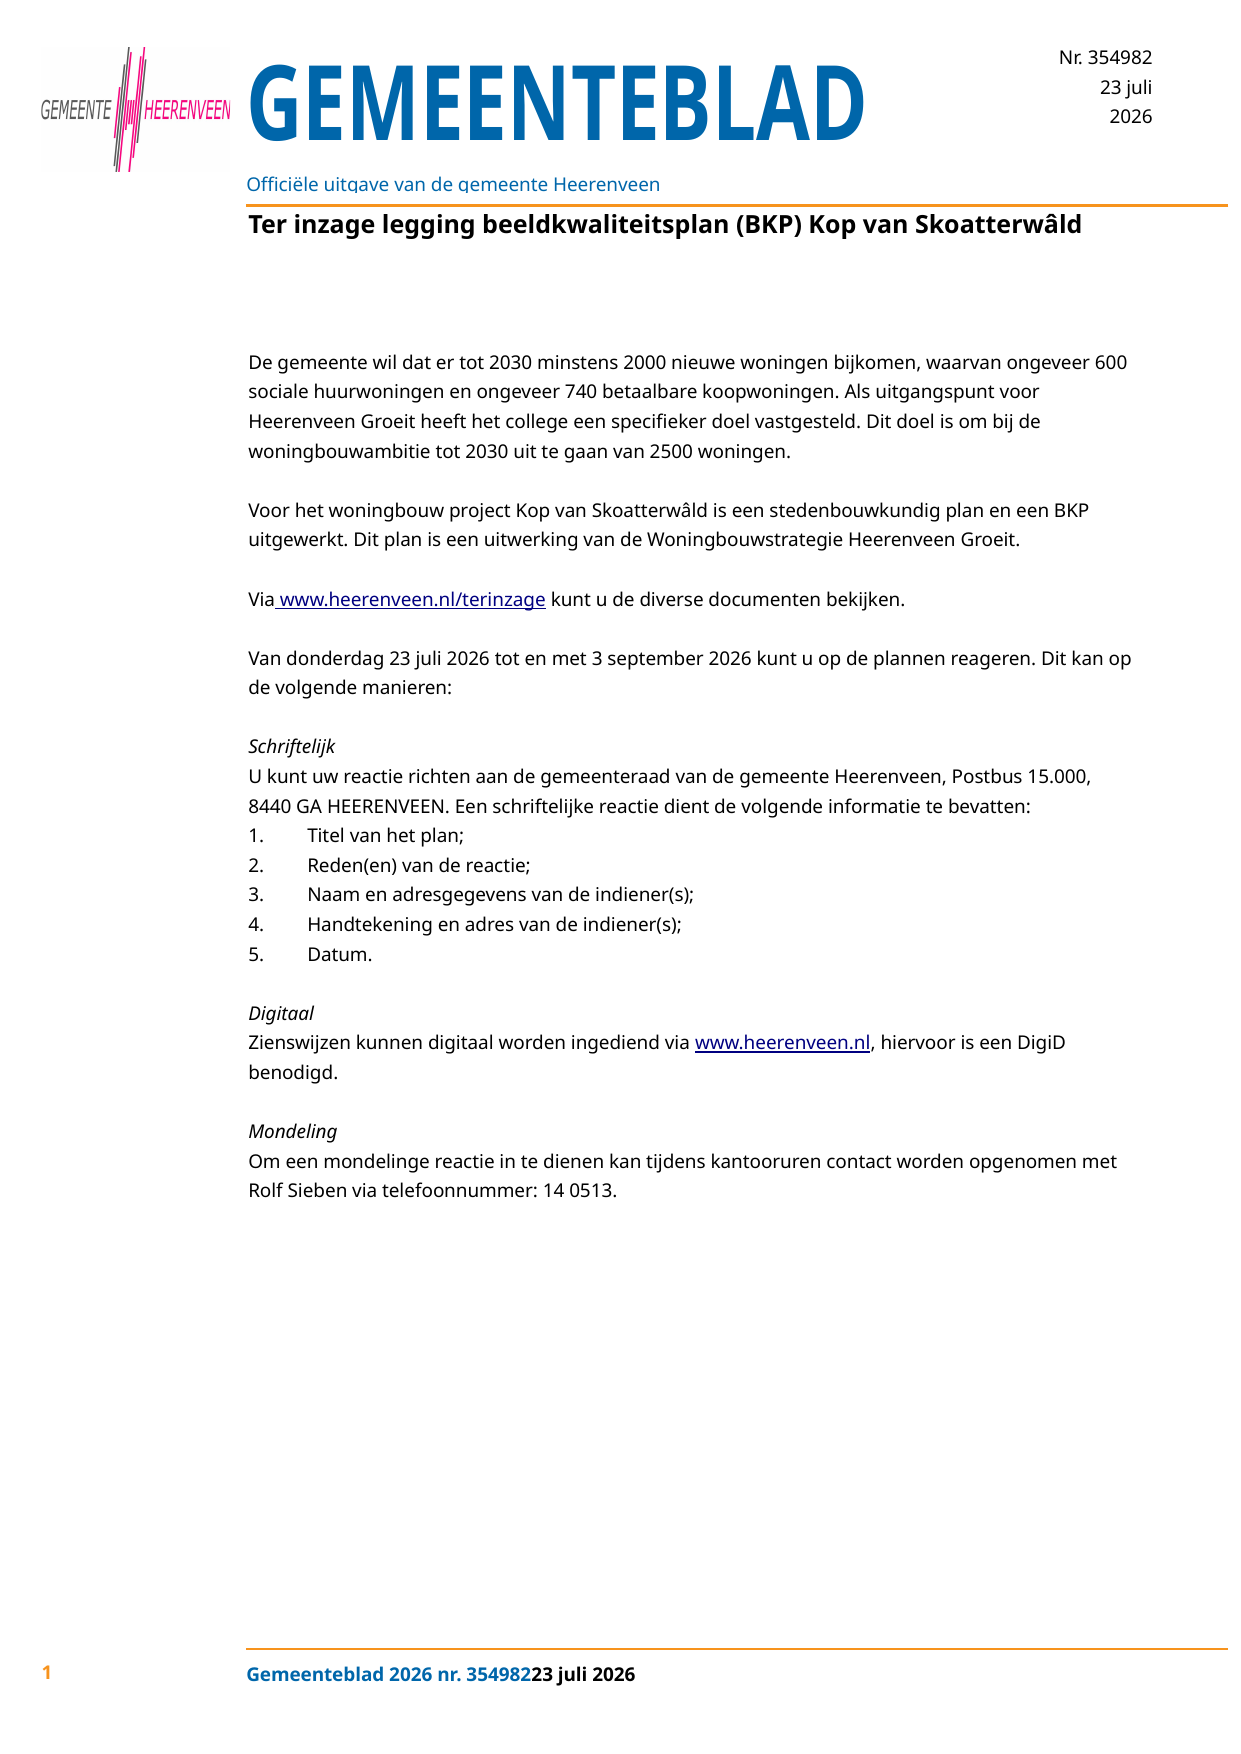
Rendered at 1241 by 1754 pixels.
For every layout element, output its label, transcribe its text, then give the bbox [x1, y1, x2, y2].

text Digitaal [248, 1000, 1152, 1026]
text De gemeente wil dat er tot 2030 minstens 2000 nieuwe woningen bijkomen, waarvan ongeveer 600 sociale huurwoningen en ongeveer 740 betaalbare koopwoningen. Als uitgangspunt voor Heerenveen Groeit heeft het college een specifieker doel vastgesteld. Dit doel is om bij de woningbouwambitie tot 2030 uit te gaan van 2500 woningen. [248, 349, 1152, 464]
text Via www.heerenveen.nl/terinzage kunt u de diverse documenten bekijken. [248, 586, 1152, 612]
text Mondeling [248, 1118, 1152, 1144]
list Reden(en) van de reactie; [248, 852, 1152, 878]
text Schriftelijk [248, 734, 1152, 759]
list Titel van het plan; [248, 822, 1152, 848]
text Ter inzage legging beeldkwaliteitsplan (BKP) Kop van Skoatterwâld [248, 207, 1152, 241]
list Handtekening en adres van de indiener(s); [248, 911, 1152, 937]
list Naam en adresgegevens van de indiener(s); [248, 882, 1152, 907]
text U kunt uw reactie richten aan de gemeenteraad van de gemeente Heerenveen, Postbus 15.000, [248, 763, 1152, 789]
text Van donderdag 23 juli 2026 tot en met 3 september 2026 kunt u op de plannen reageren. Dit kan op de volgende manieren: [248, 645, 1152, 700]
text Om een mondelinge reactie in te dienen kan tijdens kantooruren contact worden opgenomen met Rolf Sieben via telefoonnummer: 14 0513. [248, 1148, 1152, 1203]
text 8440 GA HEERENVEEN. Een schriftelijke reactie dient de volgende informatie te bevatten: [248, 793, 1152, 819]
picture [41, 47, 231, 172]
text Voor het woningbouw project Kop van Skoatterwâld is een stedenbouwkundig plan en een BKP uitgewerkt. Dit plan is een uitwerking van de Woningbouwstrategie Heerenveen Groeit. [248, 497, 1152, 552]
text Zienswijzen kunnen digitaal worden ingediend via www.heerenveen.nl, hiervoor is een DigiD benodigd. [248, 1029, 1152, 1085]
list Datum. [248, 941, 1152, 967]
